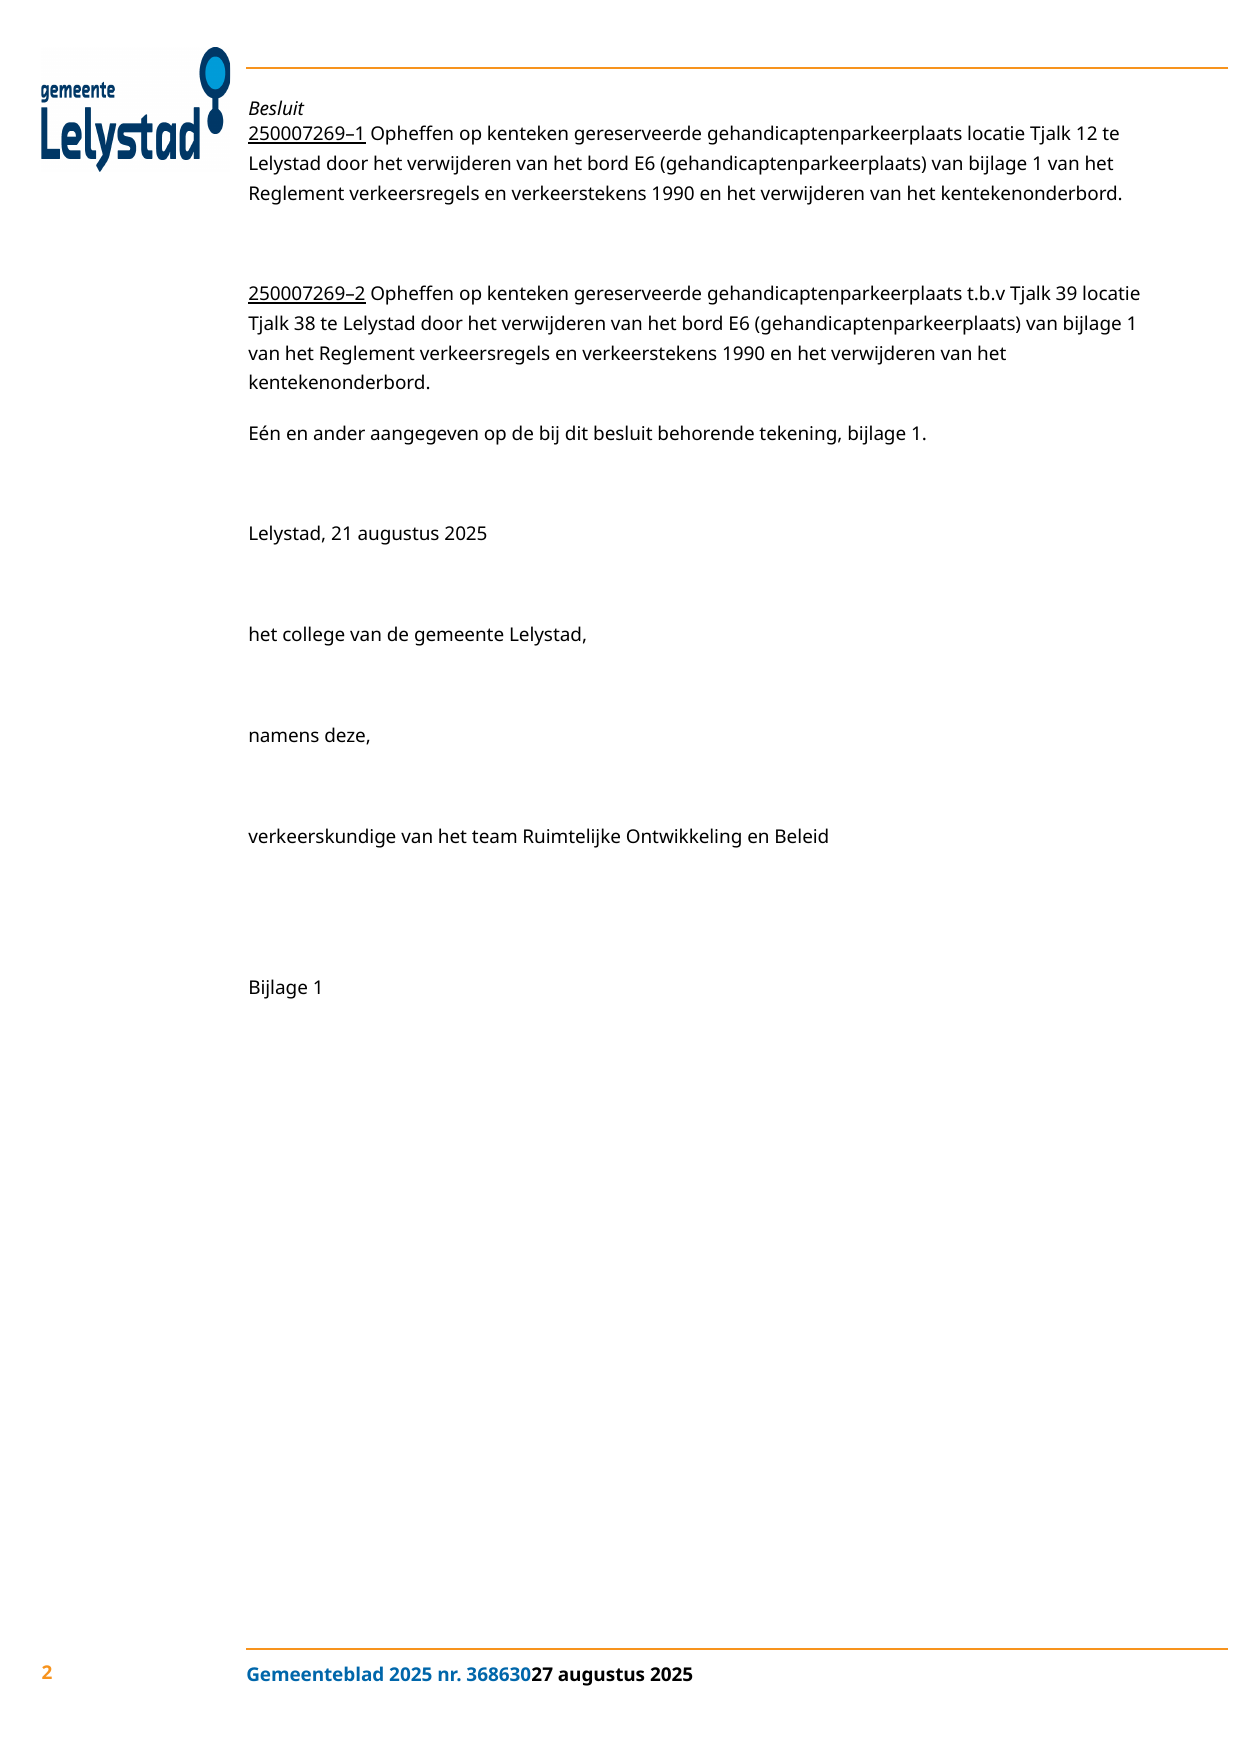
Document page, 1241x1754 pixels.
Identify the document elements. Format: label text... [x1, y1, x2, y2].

text Bijlage 1 [248, 974, 1152, 1000]
picture [41, 47, 231, 172]
text Lelystad, 21 augustus 2025 [248, 521, 1152, 546]
text namens deze, [248, 722, 1152, 748]
text Besluit [248, 95, 1152, 121]
text Eén en ander aangegeven op de bij dit besluit behorende tekening, bijlage 1. [248, 420, 1152, 445]
text het college van de gemeente Lelystad, [248, 621, 1152, 647]
text 250007269–2 Opheffen op kenteken gereserveerde gehandicaptenparkeerplaats t.b.v Tjalk 39 locatie Tjalk 38 te Lelystad door het verwijderen van het bord E6 (gehandicaptenparkeerplaats) van bijlage 1 van het Reglement verkeersregels en verkeerstekens 1990 en het verwijderen van het kentekenonderbord. [248, 281, 1152, 395]
text verkeerskundige van het team Ruimtelijke Ontwikkeling en Beleid [248, 823, 1152, 849]
text 250007269–1 Opheffen op kenteken gereserveerde gehandicaptenparkeerplaats locatie Tjalk 12 te Lelystad door het verwijderen van het bord E6 (gehandicaptenparkeerplaats) van bijlage 1 van het Reglement verkeersregels en verkeerstekens 1990 en het verwijderen van het kentekenonderbord. [248, 121, 1152, 205]
